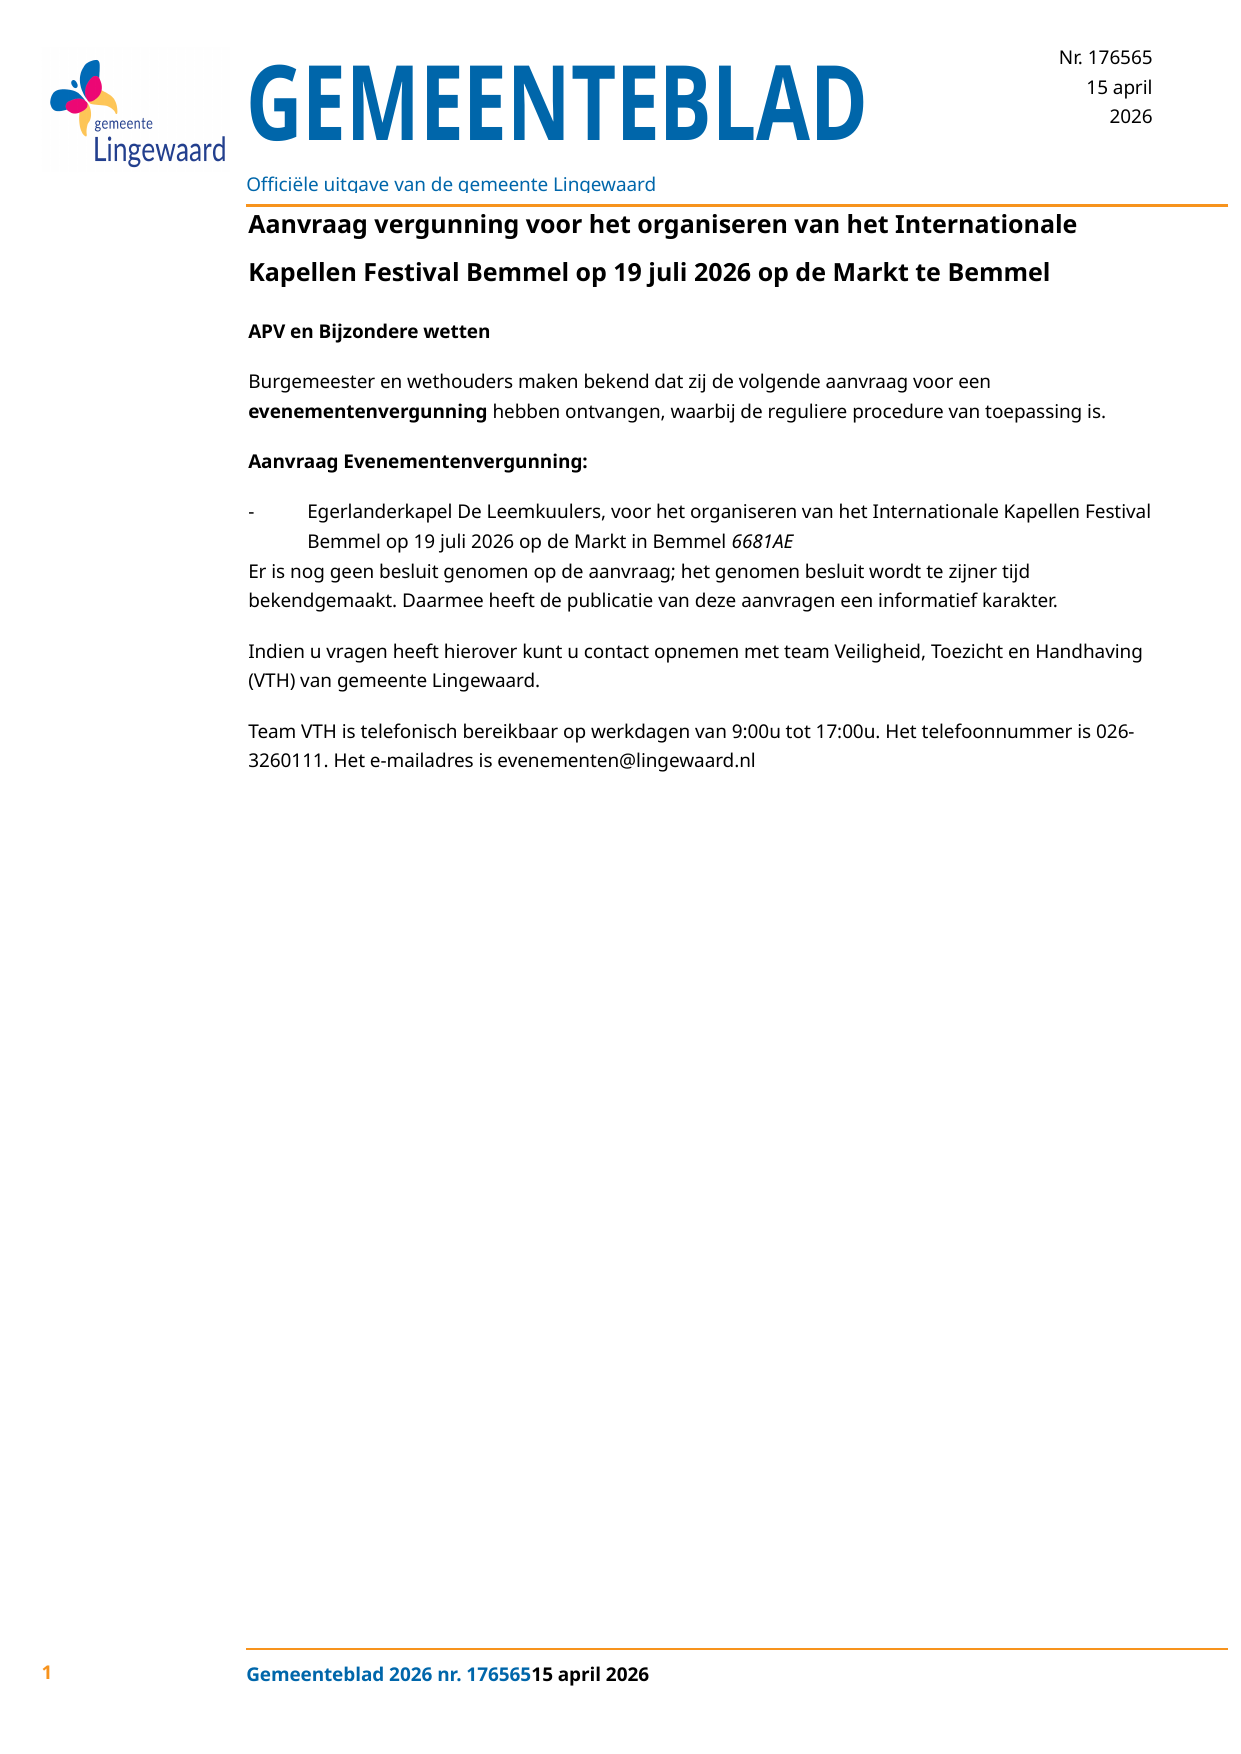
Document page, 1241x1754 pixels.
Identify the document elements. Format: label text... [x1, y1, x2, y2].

list Egerlanderkapel De Leemkuulers, voor het organiseren van het Internationale Kapellen Festival Bemmel op 19 juli 2026 op de Markt in Bemmel 6681AE [248, 499, 1152, 554]
text Team VTH is telefonisch bereikbaar op werkdagen van 9:00u tot 17:00u. Het telefoonnummer is 026-3260111. Het e-mailadres is evenementen@lingewaard.nl [248, 718, 1152, 773]
text Burgemeester en wethouders maken bekend dat zij de volgende aanvraag voor een evenementenvergunning hebben ontvangen, waarbij de reguliere procedure van toepassing is. [248, 368, 1152, 424]
text Aanvraag vergunning voor het organiseren van het Internationale Kapellen Festival Bemmel op 19 juli 2026 op de Markt te Bemmel [248, 207, 1152, 288]
text Indien u vragen heeft hierover kunt u contact opnemen met team Veiligheid, Toezicht en Handhaving (VTH) van gemeente Lingewaard. [248, 638, 1152, 693]
text APV en Bijzondere wetten [248, 318, 1152, 344]
text Er is nog geen besluit genomen op de aanvraag; het genomen besluit wordt te zijner tijd bekendgemaakt. Daarmee heeft de publicatie van deze aanvragen een informatief karakter. [248, 558, 1152, 613]
text Aanvraag Evenementenvergunning: [248, 448, 1152, 474]
picture [41, 47, 231, 172]
